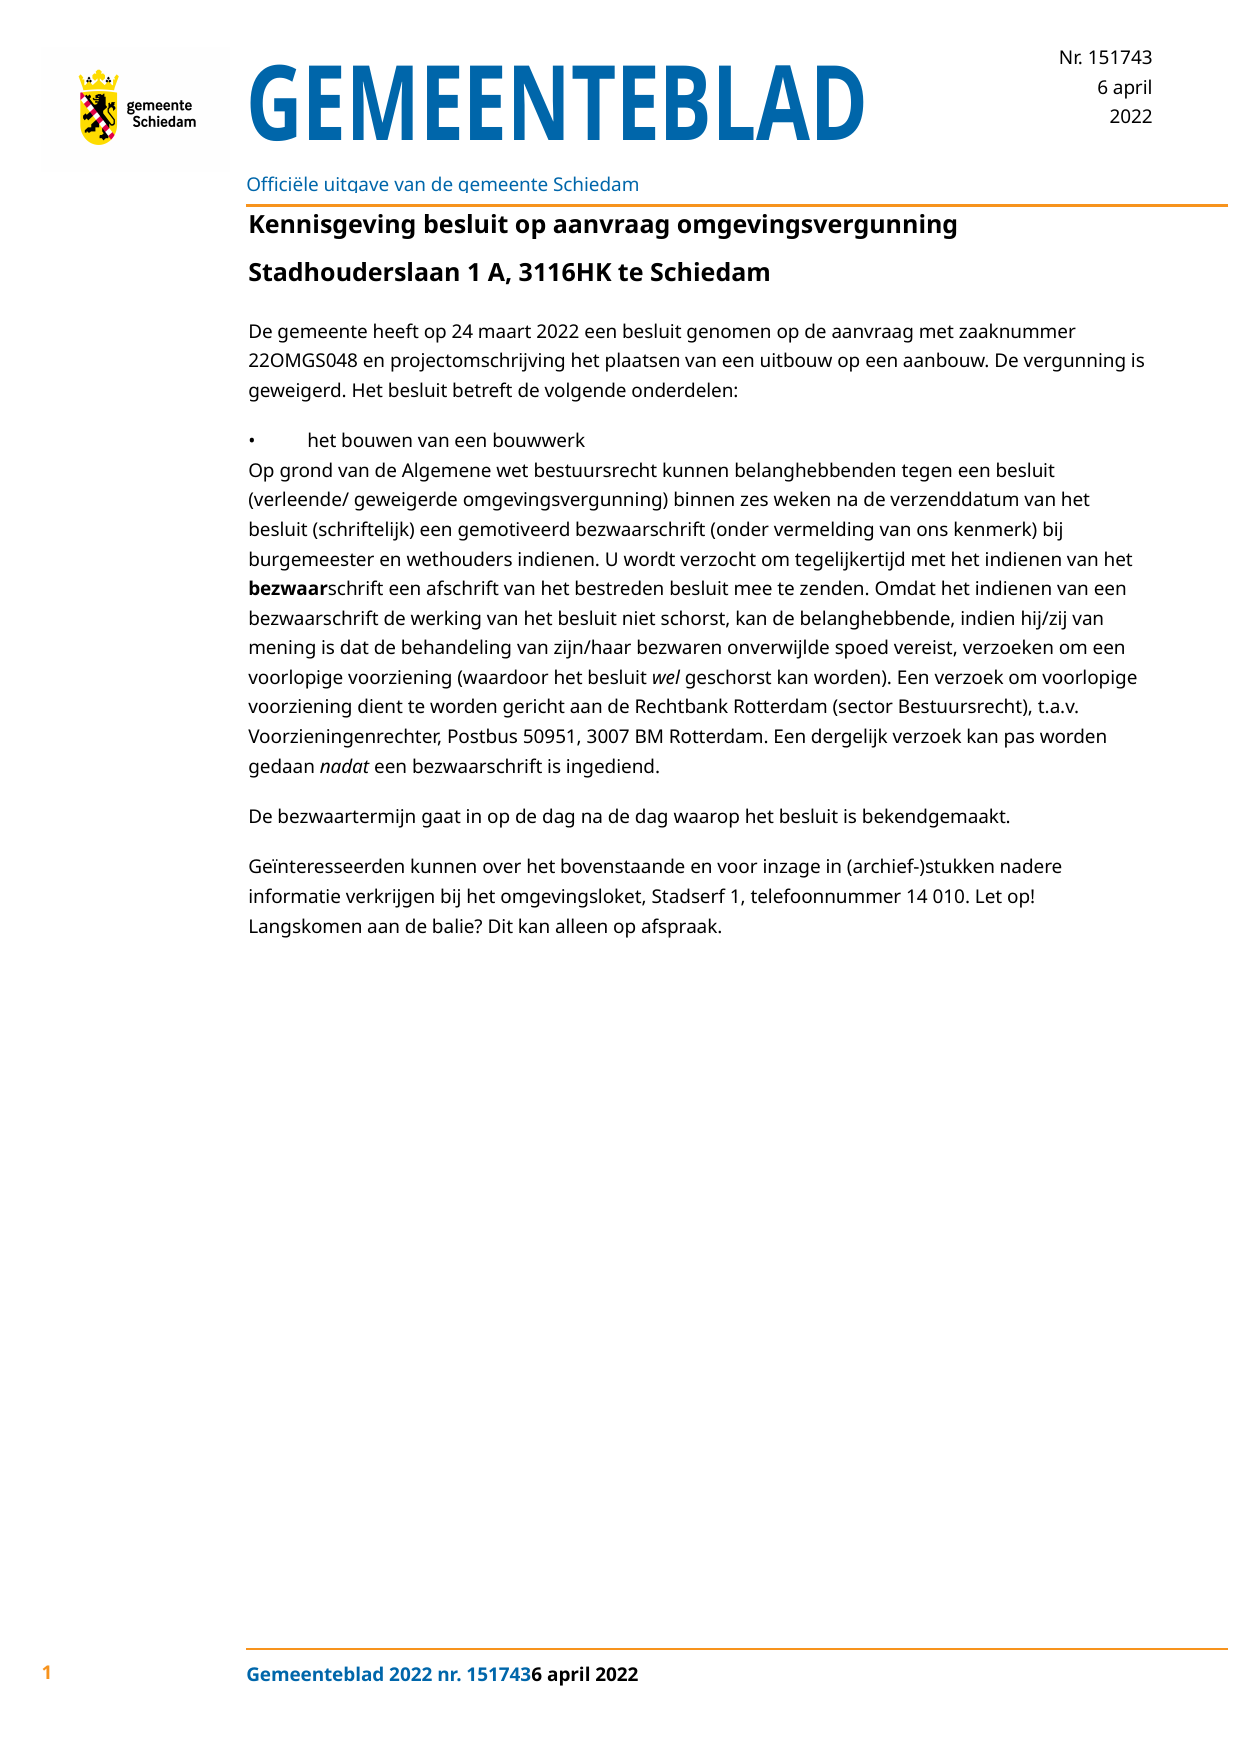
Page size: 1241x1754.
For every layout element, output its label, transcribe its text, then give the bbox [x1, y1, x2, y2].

picture [41, 47, 231, 172]
text De bezwaartermijn gaat in op de dag na de dag waarop het besluit is bekendgemaakt. [248, 803, 1152, 829]
text Kennisgeving besluit op aanvraag omgevingsvergunning Stadhouderslaan 1 A, 3116HK te Schiedam [248, 207, 1152, 288]
list het bouwen van een bouwwerk [248, 427, 1152, 453]
text Op grond van de Algemene wet bestuursrecht kunnen belanghebbenden tegen een besluit (verleende/ geweigerde omgevingsvergunning) binnen zes weken na de verzenddatum van het besluit (schriftelijk) een gemotiveerd bezwaarschrift (onder vermelding van ons kenmerk) bij burgemeester en wethouders indienen. U wordt verzocht om tegelijkertijd met het indienen van het bezwaarschrift een afschrift van het bestreden besluit mee te zenden. Omdat het indienen van een bezwaarschrift de werking van het besluit niet schorst, kan de belanghebbende, indien hij/zij van mening is dat de behandeling van zijn/haar bezwaren onverwijlde spoed vereist, verzoeken om een voorlopige voorziening (waardoor het besluit wel geschorst kan worden). Een verzoek om voorlopige voorziening dient te worden gericht aan de Rechtbank Rotterdam (sector Bestuursrecht), t.a.v. Voorzieningenrechter, Postbus 50951, 3007 BM Rotterdam. Een dergelijk verzoek kan pas worden gedaan nadat een bezwaarschrift is ingediend. [248, 457, 1152, 779]
text Geïnteresseerden kunnen over het bovenstaande en voor inzage in (archief-)stukken nadere informatie verkrijgen bij het omgevingsloket, Stadserf 1, telefoonnummer 14 010. Let op! Langskomen aan de balie? Dit kan alleen op afspraak. [248, 854, 1152, 939]
text De gemeente heeft op 24 maart 2022 een besluit genomen op de aanvraag met zaaknummer 22OMGS048 en projectomschrijving het plaatsen van een uitbouw op een aanbouw. De vergunning is geweigerd. Het besluit betreft de volgende onderdelen: [248, 318, 1152, 403]
